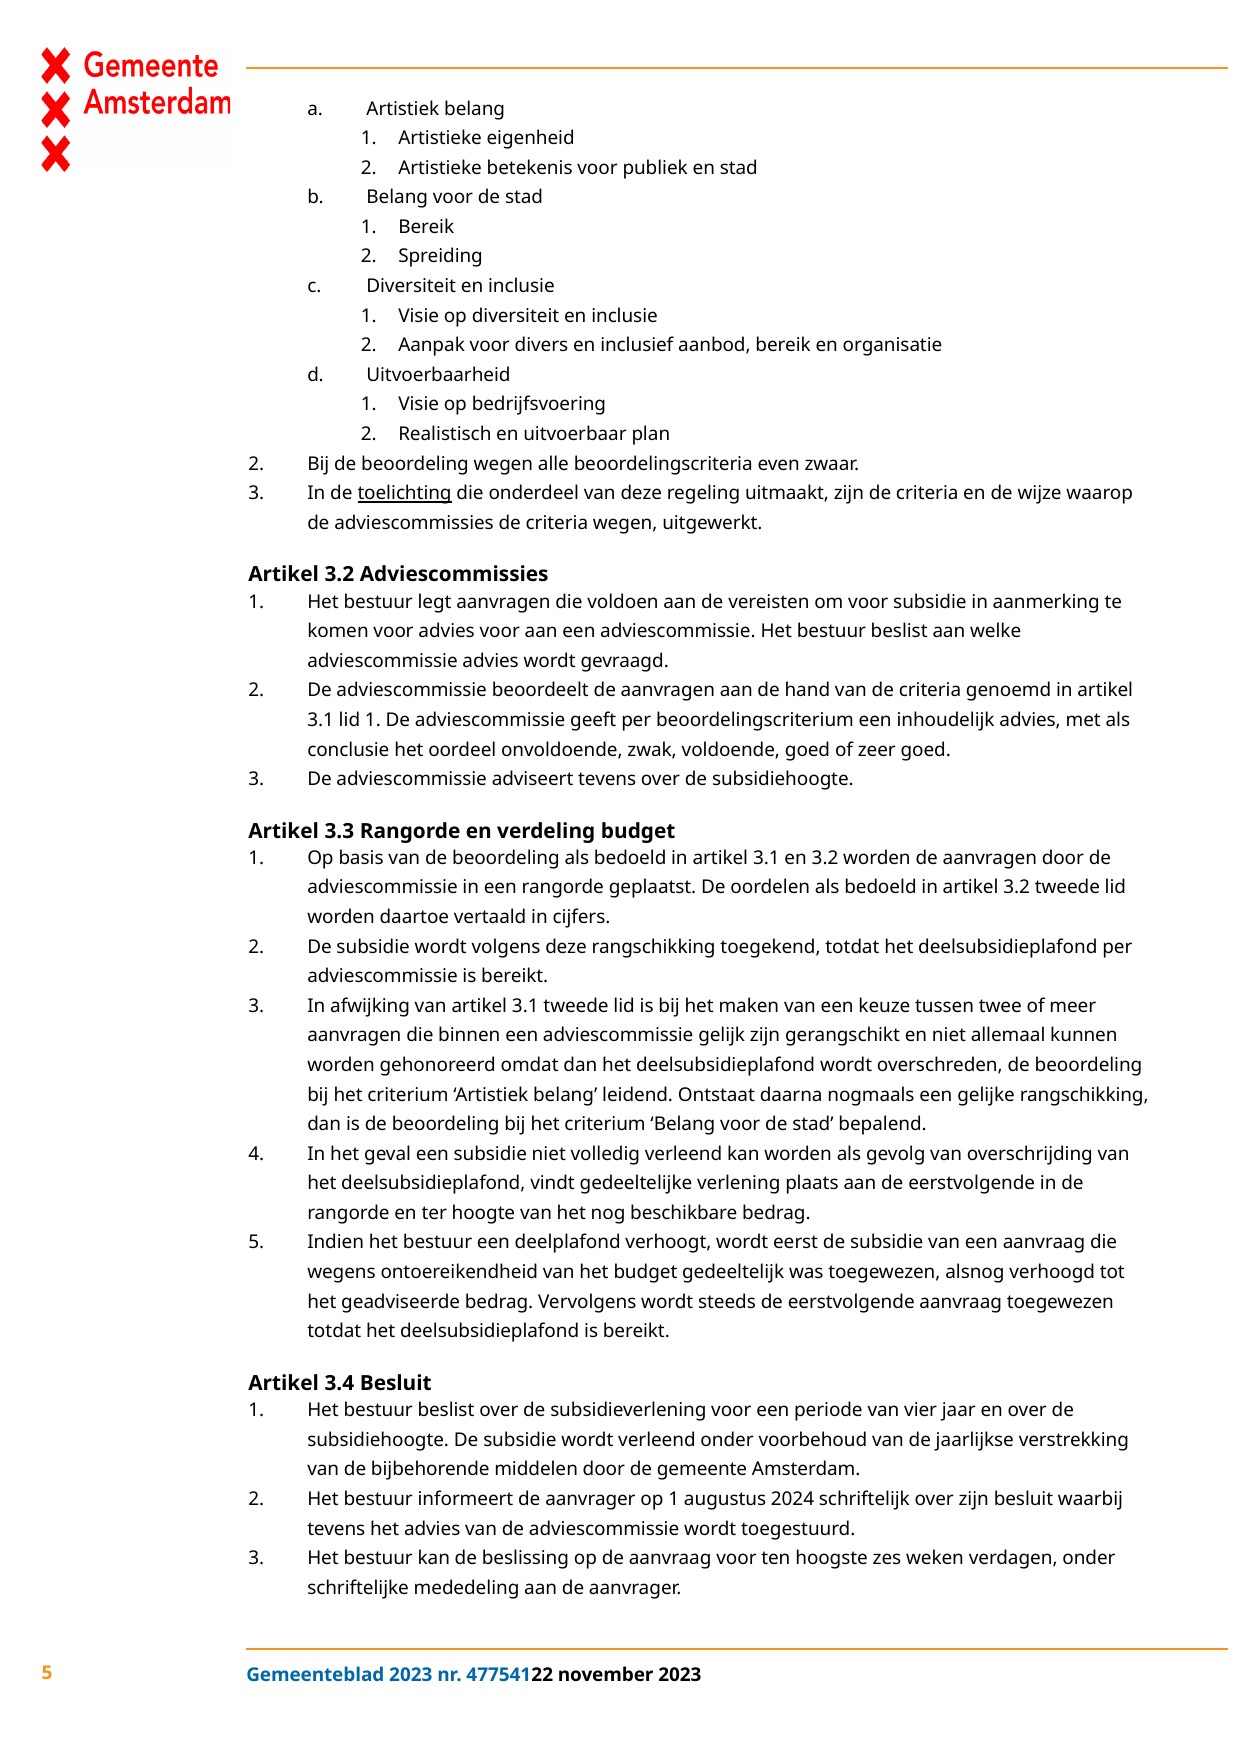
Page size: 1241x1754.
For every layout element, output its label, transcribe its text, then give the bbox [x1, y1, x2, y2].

list Bij de beoordeling wegen alle beoordelingscriteria even zwaar. [248, 450, 1152, 476]
text Artikel 3.4 Besluit [248, 1368, 1152, 1396]
list Spreiding [361, 243, 1152, 268]
list In afwijking van artikel 3.1 tweede lid is bij het maken van een keuze tussen twee of meer aanvragen die binnen een adviescommissie gelijk zijn gerangschikt en niet allemaal kunnen worden gehonoreerd omdat dan het deelsubsidieplafond wordt overschreden, de beoordeling bij het criterium ‘Artistiek belang’ leidend. Ontstaat daarna nogmaals een gelijke rangschikking, dan is de beoordeling bij het criterium ‘Belang voor de stad’ bepalend. [248, 992, 1152, 1136]
list De subsidie wordt volgens deze rangschikking toegekend, totdat het deelsubsidieplafond per adviescommissie is bereikt. [248, 933, 1152, 988]
list De adviescommissie beoordeelt de aanvragen aan de hand van de criteria genoemd in artikel 3.1 lid 1. De adviescommissie geeft per beoordelingscriterium een inhoudelijk advies, met als conclusie het oordeel onvoldoende, zwak, voldoende, goed of zeer goed. [248, 677, 1152, 761]
list Artistieke eigenheid [361, 124, 1152, 150]
list Visie op diversiteit en inclusie [361, 302, 1152, 328]
list Het bestuur legt aanvragen die voldoen aan de vereisten om voor subsidie in aanmerking te komen voor advies voor aan een adviescommissie. Het bestuur beslist aan welke adviescommissie advies wordt gevraagd. [248, 588, 1152, 673]
list Belang voor de stad [307, 183, 1152, 209]
list Artistieke betekenis voor publiek en stad [361, 154, 1152, 180]
list Bereik [361, 213, 1152, 239]
list In de toelichting die onderdeel van deze regeling uitmaakt, zijn de criteria en de wijze waarop de adviescommissies de criteria wegen, uitgewerkt. [248, 479, 1152, 535]
list In het geval een subsidie niet volledig verleend kan worden als gevolg van overschrijding van het deelsubsidieplafond, vindt gedeeltelijke verlening plaats aan de eerstvolgende in de rangorde en ter hoogte van het nog beschikbare bedrag. [248, 1140, 1152, 1225]
list Uitvoerbaarheid [307, 361, 1152, 387]
text Artikel 3.2 Adviescommissies [248, 559, 1152, 588]
list Visie op bedrijfsvoering [361, 391, 1152, 416]
list Het bestuur informeert de aanvrager op 1 augustus 2024 schriftelijk over zijn besluit waarbij tevens het advies van de adviescommissie wordt toegestuurd. [248, 1485, 1152, 1540]
picture [41, 47, 231, 172]
list Artistiek belang [307, 95, 1152, 121]
list De adviescommissie adviseert tevens over de subsidiehoogte. [248, 765, 1152, 791]
text Artikel 3.3 Rangorde en verdeling budget [248, 816, 1152, 844]
list Het bestuur kan de beslissing op de aanvraag voor ten hoogste zes weken verdagen, onder schriftelijke mededeling aan de aanvrager. [248, 1544, 1152, 1599]
list Aanpak voor divers en inclusief aanbod, bereik en organisatie [361, 331, 1152, 357]
list Het bestuur beslist over de subsidieverlening voor een periode van vier jaar en over de subsidiehoogte. De subsidie wordt verleend onder voorbehoud van de jaarlijkse verstrekking van de bijbehorende middelen door de gemeente Amsterdam. [248, 1396, 1152, 1481]
list Realistisch en uitvoerbaar plan [361, 420, 1152, 446]
list Diversiteit en inclusie [307, 272, 1152, 298]
list Op basis van de beoordeling als bedoeld in artikel 3.1 en 3.2 worden de aanvragen door de adviescommissie in een rangorde geplaatst. De oordelen als bedoeld in artikel 3.2 tweede lid worden daartoe vertaald in cijfers. [248, 844, 1152, 929]
list Indien het bestuur een deelplafond verhoogt, wordt eerst de subsidie van een aanvraag die wegens ontoereikendheid van het budget gedeeltelijk was toegewezen, alsnog verhoogd tot het geadviseerde bedrag. Vervolgens wordt steeds de eerstvolgende aanvraag toegewezen totdat het deelsubsidieplafond is bereikt. [248, 1229, 1152, 1343]
